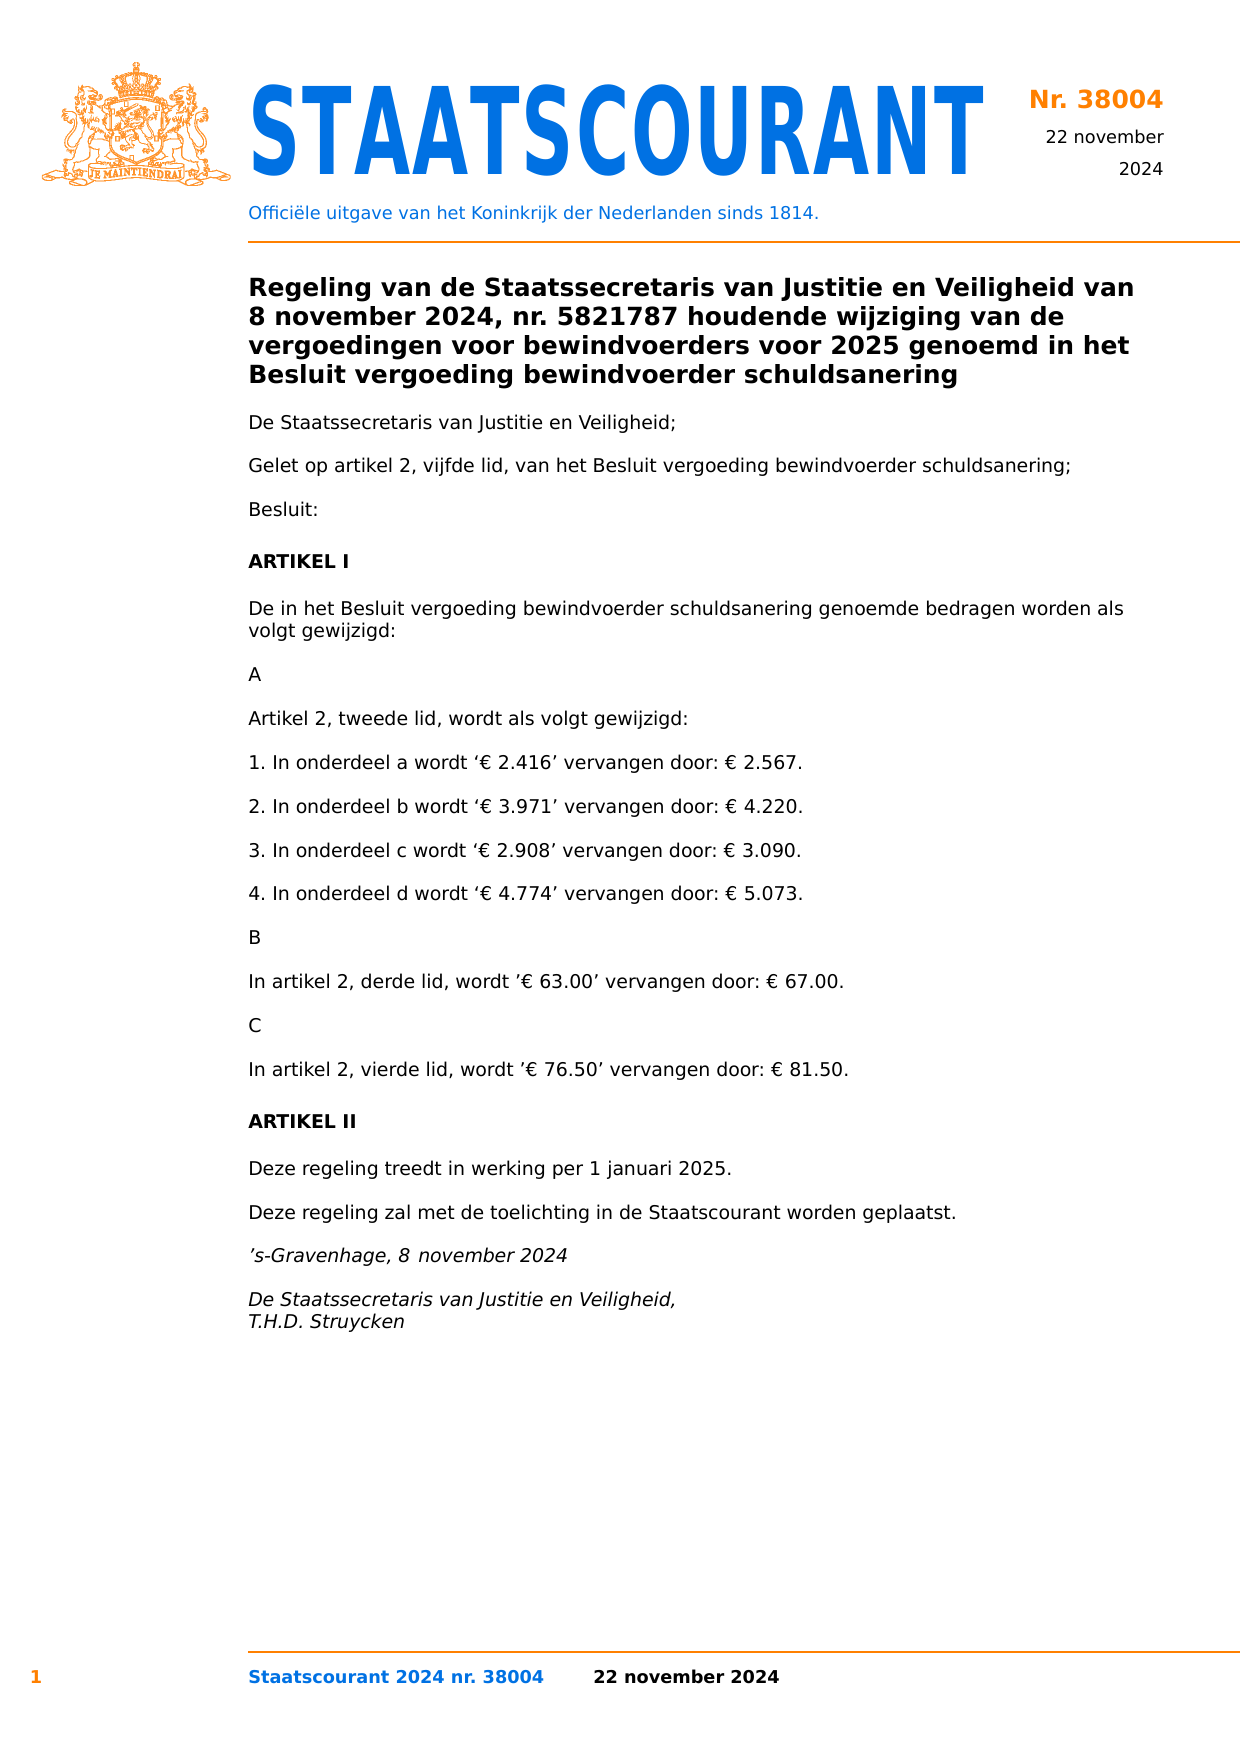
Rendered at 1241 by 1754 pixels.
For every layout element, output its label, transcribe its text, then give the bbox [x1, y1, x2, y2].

text 1. In onderdeel a wordt ‘€ 2.416’ vervangen door: € 2.567. [248, 752, 1163, 774]
text In artikel 2, vierde lid, wordt ’€ 76.50’ vervangen door: € 81.50. [248, 1059, 1163, 1081]
text De Staatssecretaris van Justitie en Veiligheid, T.H.D. Struycken [248, 1289, 1163, 1333]
text Besluit: [248, 499, 1163, 521]
text 3. In onderdeel c wordt ‘€ 2.908’ vervangen door: € 3.090. [248, 839, 1163, 861]
text De in het Besluit vergoeding bewindvoerder schuldsanering genoemde bedragen worden als volgt gewijzigd: [248, 598, 1163, 642]
text Deze regeling treedt in werking per 1 januari 2025. [248, 1158, 1163, 1180]
text De Staatssecretaris van Justitie en Veiligheid; [248, 412, 1163, 433]
table_cell Officiële uitgave van het Koninkrijk der Nederlanden sinds 1814. [248, 203, 1240, 241]
text Gelet op artikel 2, vijfde lid, van het Besluit vergoeding bewindvoerder schuldsanering; [248, 455, 1163, 477]
text B [248, 927, 1163, 949]
subtitle Regeling van de Staatssecretaris van Justitie en Veiligheid van 8 november 2024, nr. 5821787 houdende wijziging van de vergoedingen voor bewindvoerders voor 2025 genoemd in het Besluit vergoeding bewindvoerder schuldsanering [248, 273, 1163, 390]
text Deze regeling zal met de toelichting in de Staatscourant worden geplaatst. [248, 1202, 1163, 1223]
table_header STAATSCOURANT [248, 62, 998, 203]
text A [248, 664, 1163, 686]
text ’s-Gravenhage, 8 november 2024 [248, 1245, 1163, 1267]
table_cell 22 november [998, 121, 1240, 153]
table_header Nr. 38004 [998, 62, 1240, 121]
text 4. In onderdeel d wordt ‘€ 4.774’ vervangen door: € 5.073. [248, 883, 1163, 905]
text C [248, 1015, 1163, 1037]
table_header [25, 62, 248, 241]
text 2. In onderdeel b wordt ‘€ 3.971’ vervangen door: € 4.220. [248, 796, 1163, 818]
text Artikel 2, tweede lid, wordt als volgt gewijzigd: [248, 708, 1163, 730]
picture [41, 62, 231, 186]
subtitle ARTIKEL II [248, 1111, 1163, 1133]
text In artikel 2, derde lid, wordt ’€ 63.00’ vervangen door: € 67.00. [248, 971, 1163, 993]
table_cell 2024 [998, 153, 1240, 203]
subtitle ARTIKEL I [248, 551, 1163, 573]
